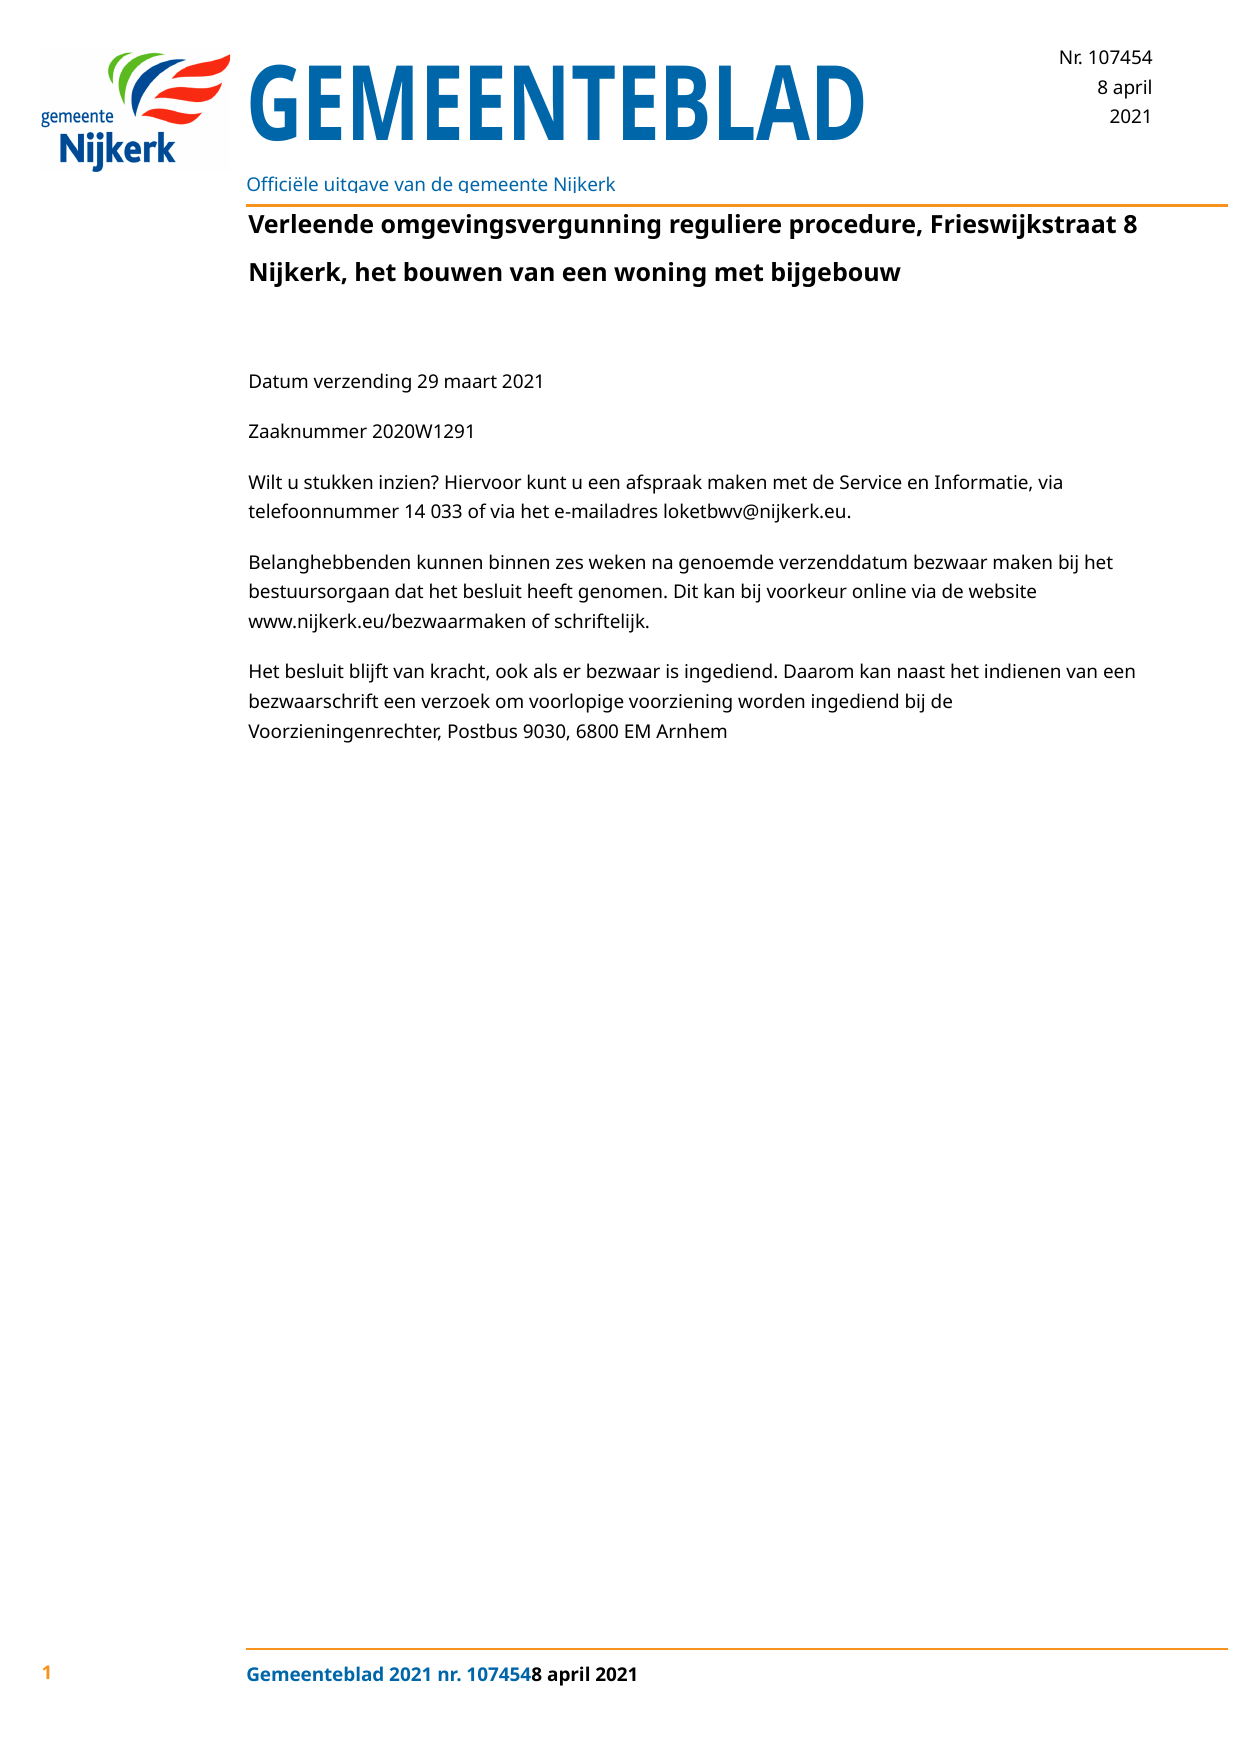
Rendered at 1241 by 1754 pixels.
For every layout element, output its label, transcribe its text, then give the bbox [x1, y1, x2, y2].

picture [41, 47, 231, 172]
text Verleende omgevingsvergunning reguliere procedure, Frieswijkstraat 8 Nijkerk, het bouwen van een woning met bijgebouw [248, 207, 1152, 288]
text Wilt u stukken inzien? Hiervoor kunt u een afspraak maken met de Service en Informatie, via telefoonnummer 14 033 of via het e-mailadres loketbwv@nijkerk.eu. [248, 469, 1152, 524]
text Het besluit blijft van kracht, ook als er bezwaar is ingediend. Daarom kan naast het indienen van een bezwaarschrift een verzoek om voorlopige voorziening worden ingediend bij de Voorzieningenrechter, Postbus 9030, 6800 EM Arnhem [248, 659, 1152, 744]
text Belanghebbenden kunnen binnen zes weken na genoemde verzenddatum bezwaar maken bij het bestuursorgaan dat het besluit heeft genomen. Dit kan bij voorkeur online via de website www.nijkerk.eu/bezwaarmaken of schriftelijk. [248, 549, 1152, 634]
text Datum verzending 29 maart 2021 [248, 368, 1152, 394]
text Zaaknummer 2020W1291 [248, 419, 1152, 444]
